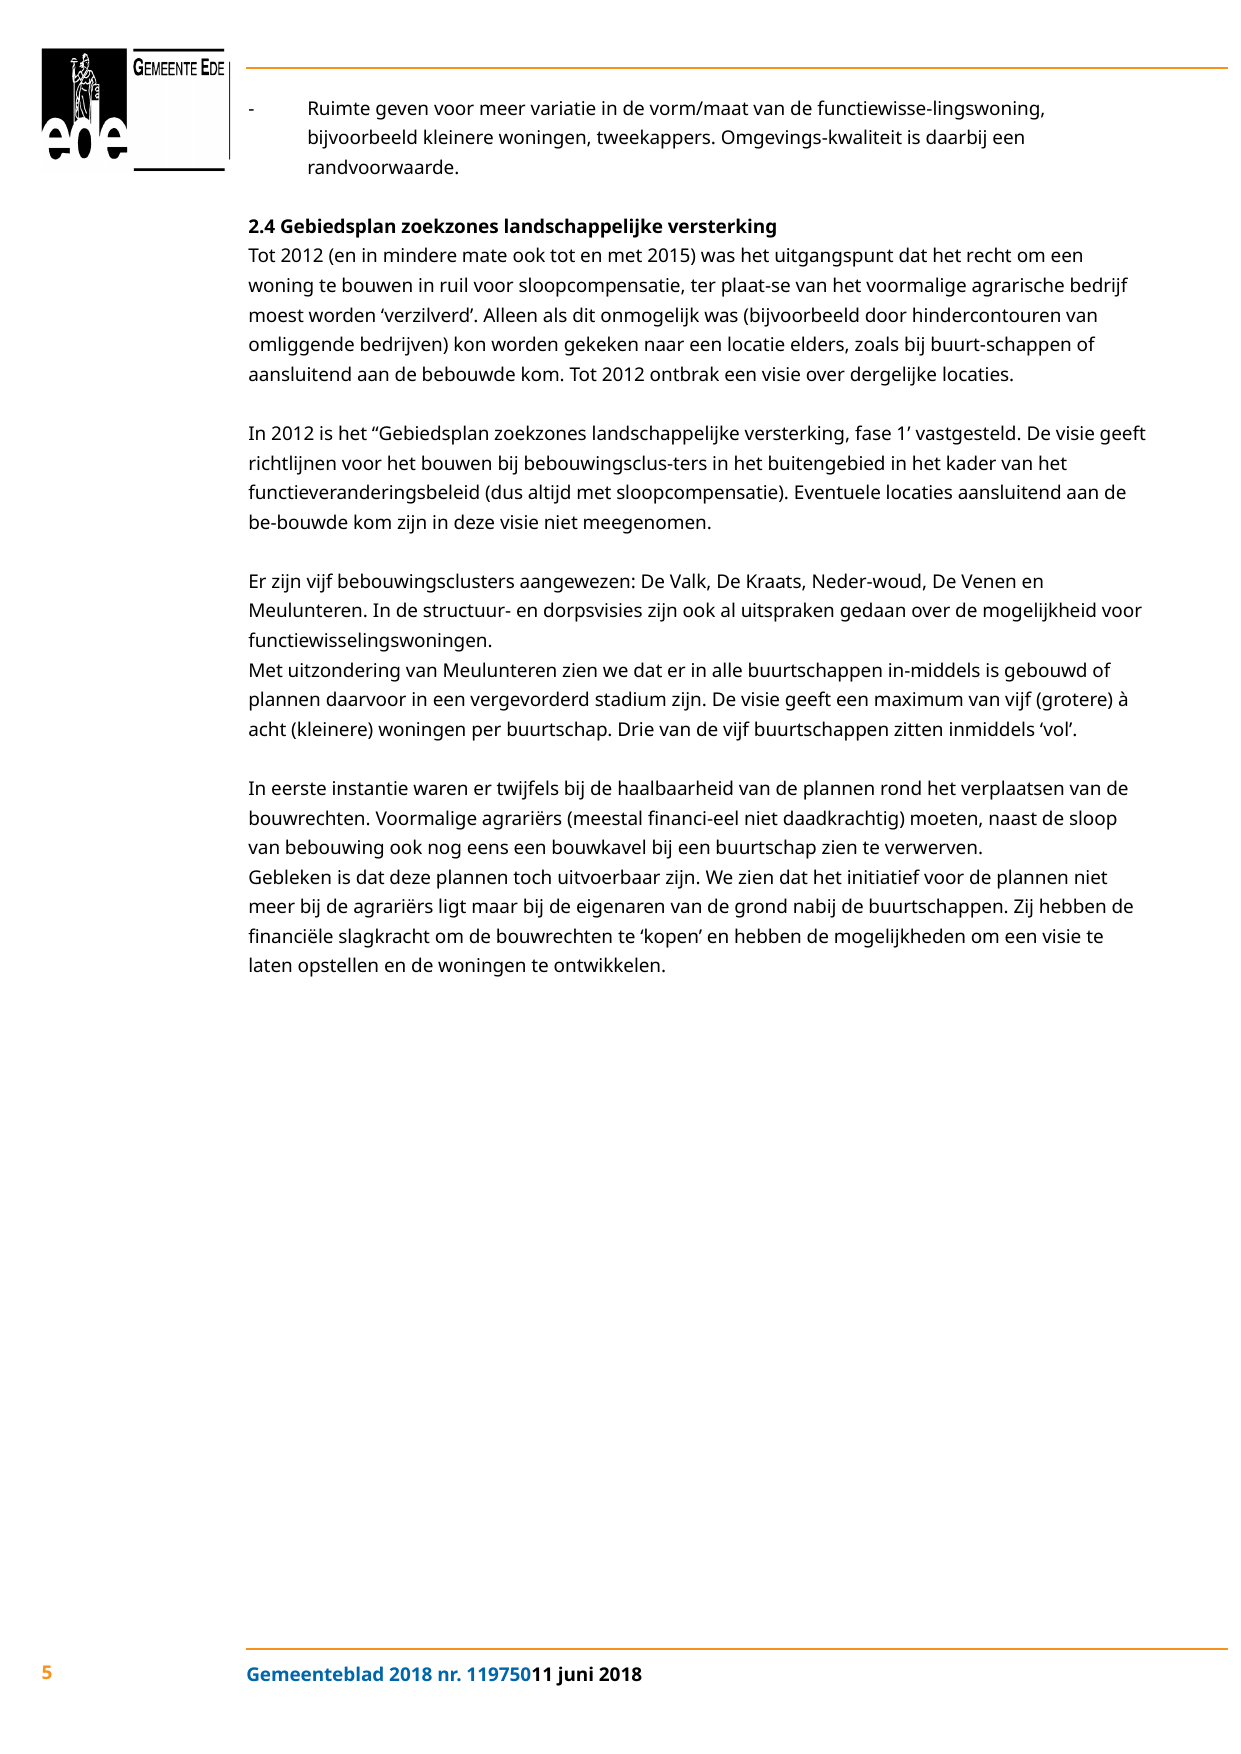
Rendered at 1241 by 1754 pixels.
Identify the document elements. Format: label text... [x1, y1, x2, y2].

text In 2012 is het “Gebiedsplan zoekzones landschappelijke versterking, fase 1’ vastgesteld. De visie geeft richtlijnen voor het bouwen bij bebouwingsclus-ters in het buitengebied in het kader van het functieveranderingsbeleid (dus altijd met sloopcompensatie). Eventuele locaties aansluitend aan de be-bouwde kom zijn in deze visie niet meegenomen. [248, 420, 1152, 535]
text Er zijn vijf bebouwingsclusters aangewezen: De Valk, De Kraats, Neder-woud, De Venen en Meulunteren. In de structuur- en dorpsvisies zijn ook al uitspraken gedaan over de mogelijkheid voor functiewisselingswoningen. [248, 568, 1152, 653]
picture [41, 47, 231, 172]
list Ruimte geven voor meer variatie in de vorm/maat van de functiewisse-lingswoning, bijvoorbeeld kleinere woningen, tweekappers. Omgevings-kwaliteit is daarbij een randvoorwaarde. [248, 95, 1152, 180]
text Met uitzondering van Meulunteren zien we dat er in alle buurtschappen in-middels is gebouwd of plannen daarvoor in een vergevorderd stadium zijn. De visie geeft een maximum van vijf (grotere) à acht (kleinere) woningen per buurtschap. Drie van de vijf buurtschappen zitten inmiddels ‘vol’. [248, 657, 1152, 742]
text Gebleken is dat deze plannen toch uitvoerbaar zijn. We zien dat het initiatief voor de plannen niet meer bij de agrariërs ligt maar bij de eigenaren van de grond nabij de buurtschappen. Zij hebben de financiële slagkracht om de bouwrechten te ‘kopen’ en hebben de mogelijkheden om een visie te laten opstellen en de woningen te ontwikkelen. [248, 864, 1152, 978]
text 2.4 Gebiedsplan zoekzones landschappelijke versterking [248, 213, 1152, 239]
text Tot 2012 (en in mindere mate ook tot en met 2015) was het uitgangspunt dat het recht om een woning te bouwen in ruil voor sloopcompensatie, ter plaat-se van het voormalige agrarische bedrijf moest worden ‘verzilverd’. Alleen als dit onmogelijk was (bijvoorbeeld door hindercontouren van omliggende bedrijven) kon worden gekeken naar een locatie elders, zoals bij buurt-schappen of aansluitend aan de bebouwde kom. Tot 2012 ontbrak een visie over dergelijke locaties. [248, 243, 1152, 387]
text In eerste instantie waren er twijfels bij de haalbaarheid van de plannen rond het verplaatsen van de bouwrechten. Voormalige agrariërs (meestal financi-eel niet daadkrachtig) moeten, naast de sloop van bebouwing ook nog eens een bouwkavel bij een buurtschap zien te verwerven. [248, 775, 1152, 860]
